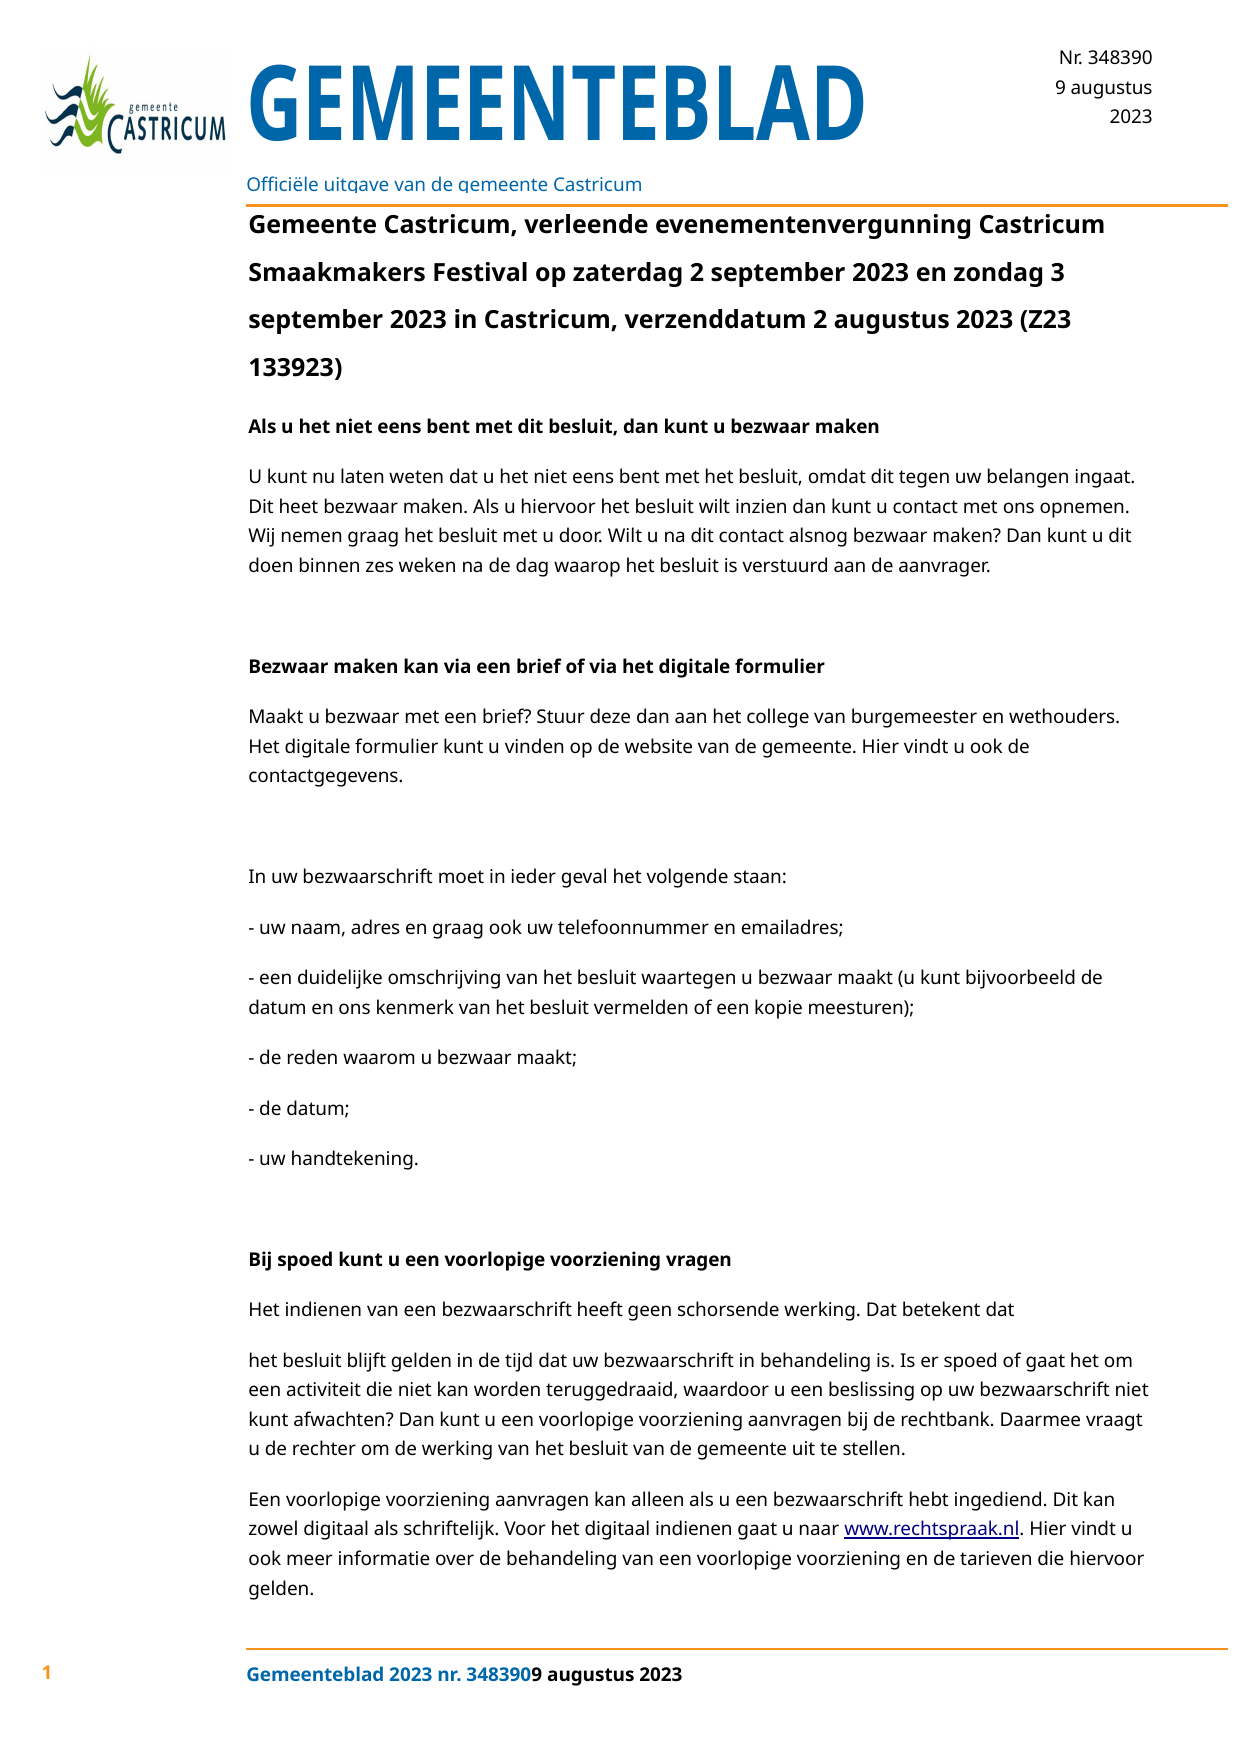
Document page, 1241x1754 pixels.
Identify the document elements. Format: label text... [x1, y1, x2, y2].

text - een duidelijke omschrijving van het besluit waartegen u bezwaar maakt (u kunt bijvoorbeeld de datum en ons kenmerk van het besluit vermelden of een kopie meesturen); [248, 964, 1152, 1020]
text Bij spoed kunt u een voorlopige voorziening vragen [248, 1246, 1152, 1272]
text U kunt nu laten weten dat u het niet eens bent met het besluit, omdat dit tegen uw belangen ingaat. Dit heet bezwaar maken. Als u hiervoor het besluit wilt inzien dan kunt u contact met ons opnemen. Wij nemen graag het besluit met u door. Wilt u na dit contact alsnog bezwaar maken? Dan kunt u dit doen binnen zes weken na de dag waarop het besluit is verstuurd aan de aanvrager. [248, 463, 1152, 578]
picture [41, 47, 231, 172]
text - de reden waarom u bezwaar maakt; [248, 1044, 1152, 1070]
text - uw handtekening. [248, 1145, 1152, 1171]
text Het indienen van een bezwaarschrift heeft geen schorsende werking. Dat betekent dat [248, 1296, 1152, 1322]
text Bezwaar maken kan via een brief of via het digitale formulier [248, 653, 1152, 679]
text Een voorlopige voorziening aanvragen kan alleen als u een bezwaarschrift hebt ingediend. Dit kan zowel digitaal als schriftelijk. Voor het digitaal indienen gaat u naar www.rechtspraak.nl. Hier vindt u ook meer informatie over de behandeling van een voorlopige voorziening en de tarieven die hiervoor gelden. [248, 1486, 1152, 1601]
text In uw bezwaarschrift moet in ieder geval het volgende staan: [248, 863, 1152, 889]
text - de datum; [248, 1095, 1152, 1121]
text Gemeente Castricum, verleende evenementenvergunning Castricum Smaakmakers Festival op zaterdag 2 september 2023 en zondag 3 september 2023 in Castricum, verzenddatum 2 augustus 2023 (Z23 133923) [248, 207, 1152, 384]
text Maakt u bezwaar met een brief? Stuur deze dan aan het college van burgemeester en wethouders. Het digitale formulier kunt u vinden op de website van de gemeente. Hier vindt u ook de contactgegevens. [248, 703, 1152, 788]
text - uw naam, adres en graag ook uw telefoonnummer en emailadres; [248, 914, 1152, 940]
text Als u het niet eens bent met dit besluit, dan kunt u bezwaar maken [248, 413, 1152, 439]
text het besluit blijft gelden in de tijd dat uw bezwaarschrift in behandeling is. Is er spoed of gaat het om een activiteit die niet kan worden teruggedraaid, waardoor u een beslissing op uw bezwaarschrift niet kunt afwachten? Dan kunt u een voorlopige voorziening aanvragen bij de rechtbank. Daarmee vraagt u de rechter om de werking van het besluit van de gemeente uit te stellen. [248, 1347, 1152, 1461]
